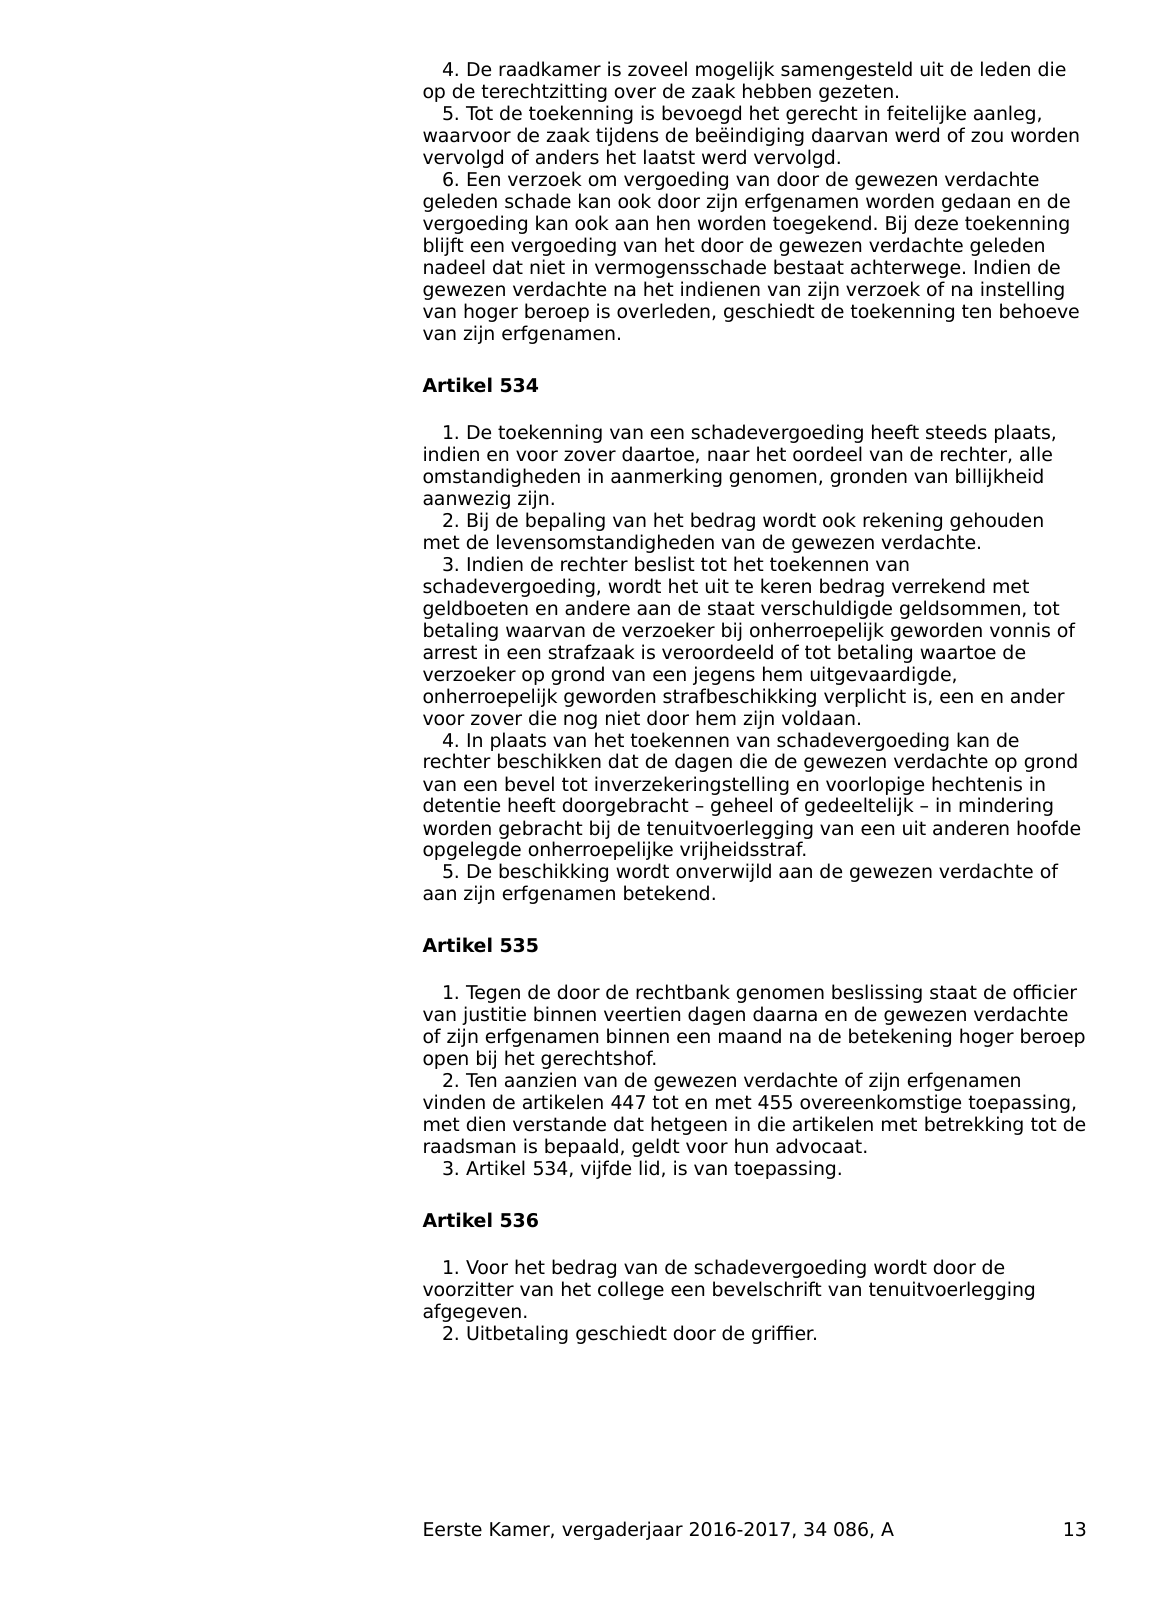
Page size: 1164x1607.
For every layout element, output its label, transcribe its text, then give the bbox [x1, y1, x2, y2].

text 3. Indien de rechter beslist tot het toekennen van schadevergoeding, wordt het uit te keren bedrag verrekend met geldboeten en andere aan de staat verschuldigde geldsommen, tot betaling waarvan de verzoeker bij onherroepelijk geworden vonnis of arrest in een strafzaak is veroordeeld of tot betaling waartoe de verzoeker op grond van een jegens hem uitgevaardigde, onherroepelijk geworden strafbeschikking verplicht is, een en ander voor zover die nog niet door hem zijn voldaan. [422, 554, 1087, 729]
subtitle Artikel 535 [422, 935, 1087, 957]
text 5. Tot de toekenning is bevoegd het gerecht in feitelijke aanleg, waarvoor de zaak tijdens de beëindiging daarvan werd of zou worden vervolgd of anders het laatst werd vervolgd. [422, 103, 1087, 169]
text 4. De raadkamer is zoveel mogelijk samengesteld uit de leden die op de terechtzitting over de zaak hebben gezeten. [422, 59, 1087, 103]
text 1. Voor het bedrag van de schadevergoeding wordt door de voorzitter van het college een bevelschrift van tenuitvoerlegging afgegeven. [422, 1257, 1087, 1323]
subtitle Artikel 536 [422, 1210, 1087, 1232]
subtitle Artikel 534 [422, 375, 1087, 397]
text 6. Een verzoek om vergoeding van door de gewezen verdachte geleden schade kan ook door zijn erfgenamen worden gedaan en de vergoeding kan ook aan hen worden toegekend. Bij deze toekenning blijft een vergoeding van het door de gewezen verdachte geleden nadeel dat niet in vermogensschade bestaat achterwege. Indien de gewezen verdachte na het indienen van zijn verzoek of na instelling van hoger beroep is overleden, geschiedt de toekenning ten behoeve van zijn erfgenamen. [422, 169, 1087, 345]
text 2. Uitbetaling geschiedt door de griffier. [422, 1323, 1087, 1345]
text 1. Tegen de door de rechtbank genomen beslissing staat de officier van justitie binnen veertien dagen daarna en de gewezen verdachte of zijn erfgenamen binnen een maand na de betekening hoger beroep open bij het gerechtshof. [422, 982, 1087, 1070]
text 2. Ten aanzien van de gewezen verdachte of zijn erfgenamen vinden de artikelen 447 tot en met 455 overeenkomstige toepassing, met dien verstande dat hetgeen in die artikelen met betrekking tot de raadsman is bepaald, geldt voor hun advocaat. [422, 1070, 1087, 1158]
text 1. De toekenning van een schadevergoeding heeft steeds plaats, indien en voor zover daartoe, naar het oordeel van de rechter, alle omstandigheden in aanmerking genomen, gronden van billijkheid aanwezig zijn. [422, 422, 1087, 510]
text 5. De beschikking wordt onverwijld aan de gewezen verdachte of aan zijn erfgenamen betekend. [422, 861, 1087, 905]
text 4. In plaats van het toekennen van schadevergoeding kan de rechter beschikken dat de dagen die de gewezen verdachte op grond van een bevel tot inverzekeringstelling en voorlopige hechtenis in detentie heeft doorgebracht – geheel of gedeeltelijk – in mindering worden gebracht bij de tenuitvoerlegging van een uit anderen hoofde opgelegde onherroepelijke vrijheidsstraf. [422, 729, 1087, 861]
text 2. Bij de bepaling van het bedrag wordt ook rekening gehouden met de levensomstandigheden van de gewezen verdachte. [422, 510, 1087, 554]
text 3. Artikel 534, vijfde lid, is van toepassing. [422, 1158, 1087, 1180]
